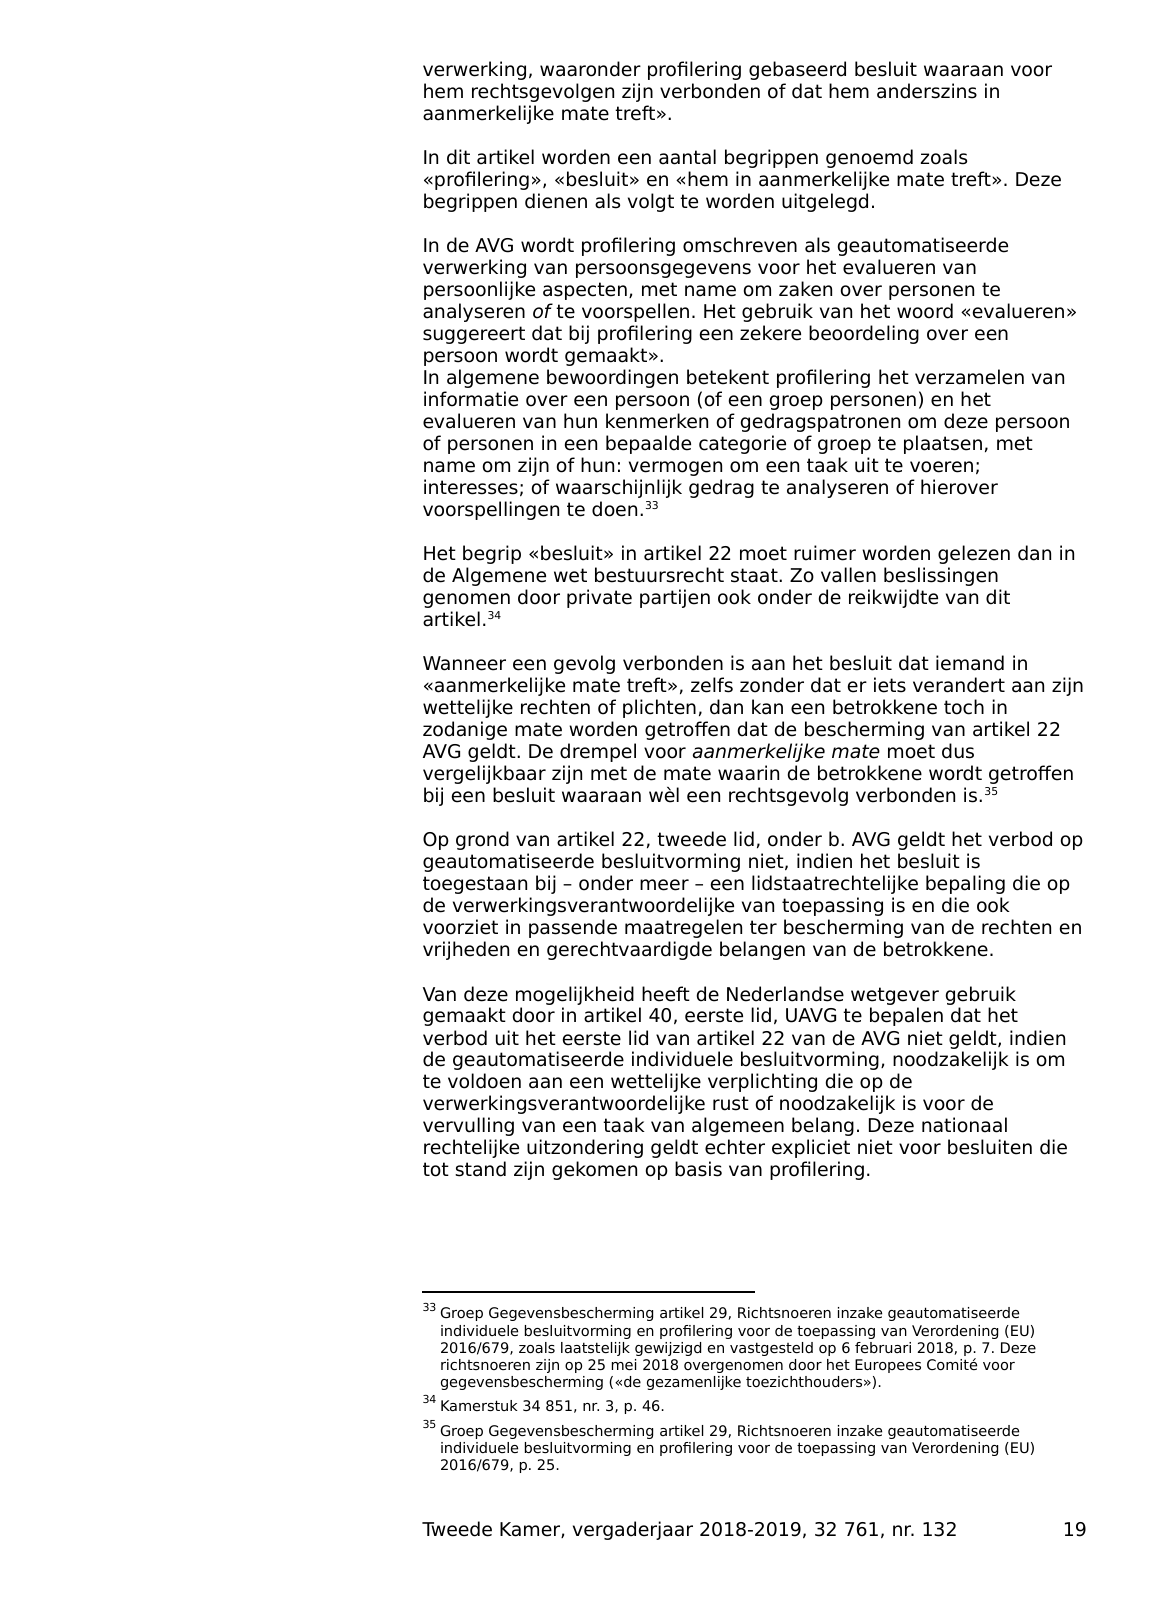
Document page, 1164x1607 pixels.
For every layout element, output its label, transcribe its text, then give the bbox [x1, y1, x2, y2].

text In dit artikel worden een aantal begrippen genoemd zoals «profilering», «besluit» en «hem in aanmerkelijke mate treft». Deze begrippen dienen als volgt te worden uitgelegd. [422, 147, 1087, 213]
text Op grond van artikel 22, tweede lid, onder b. AVG geldt het verbod op geautomatiseerde besluitvorming niet, indien het besluit is toegestaan bij – onder meer – een lidstaatrechtelijke bepaling die op de verwerkingsverantwoordelijke van toepassing is en die ook voorziet in passende maatregelen ter bescherming van de rechten en vrijheden en gerechtvaardigde belangen van de betrokkene. [422, 829, 1087, 961]
text Groep Gegevensbescherming artikel 29, Richtsnoeren inzake geautomatiseerde individuele besluitvorming en profilering voor de toepassing van Verordening (EU) 2016/679, p. 25. [422, 1418, 1087, 1474]
text Groep Gegevensbescherming artikel 29, Richtsnoeren inzake geautomatiseerde individuele besluitvorming en profilering voor de toepassing van Verordening (EU) 2016/679, zoals laatstelijk gewijzigd en vastgesteld op 6 februari 2018, p. 7. Deze richtsnoeren zijn op 25 mei 2018 overgenomen door het Europees Comité voor gegevensbescherming («de gezamenlijke toezichthouders»). [422, 1301, 1087, 1391]
text In de AVG wordt profilering omschreven als geautomatiseerde verwerking van persoonsgegevens voor het evalueren van persoonlijke aspecten, met name om zaken over personen te analyseren of te voorspellen. Het gebruik van het woord «evalueren» suggereert dat bij profilering een zekere beoordeling over een persoon wordt gemaakt». [422, 235, 1087, 367]
text In algemene bewoordingen betekent profilering het verzamelen van informatie over een persoon (of een groep personen) en het evalueren van hun kenmerken of gedragspatronen om deze persoon of personen in een bepaalde categorie of groep te plaatsen, met name om zijn of hun: vermogen om een taak uit te voeren; interesses; of waarschijnlijk gedrag te analyseren of hierover voorspellingen te doen. [422, 367, 1087, 521]
text verwerking, waaronder profilering gebaseerd besluit waaraan voor hem rechtsgevolgen zijn verbonden of dat hem anderszins in aanmerkelijke mate treft». [422, 59, 1087, 125]
text Van deze mogelijkheid heeft de Nederlandse wetgever gebruik gemaakt door in artikel 40, eerste lid, UAVG te bepalen dat het verbod uit het eerste lid van artikel 22 van de AVG niet geldt, indien de geautomatiseerde individuele besluitvorming, noodzakelijk is om te voldoen aan een wettelijke verplichting die op de verwerkingsverantwoordelijke rust of noodzakelijk is voor de vervulling van een taak van algemeen belang. Deze nationaal rechtelijke uitzondering geldt echter expliciet niet voor besluiten die tot stand zijn gekomen op basis van profilering. [422, 983, 1087, 1181]
text Wanneer een gevolg verbonden is aan het besluit dat iemand in «aanmerkelijke mate treft», zelfs zonder dat er iets verandert aan zijn wettelijke rechten of plichten, dan kan een betrokkene toch in zodanige mate worden getroffen dat de bescherming van artikel 22 AVG geldt. De drempel voor aanmerkelijke mate moet dus vergelijkbaar zijn met de mate waarin de betrokkene wordt getroffen bij een besluit waaraan wèl een rechtsgevolg verbonden is. [422, 653, 1087, 807]
text Kamerstuk 34 851, nr. 3, p. 46. [422, 1393, 1087, 1416]
text Het begrip «besluit» in artikel 22 moet ruimer worden gelezen dan in de Algemene wet bestuursrecht staat. Zo vallen beslissingen genomen door private partijen ook onder de reikwijdte van dit artikel. [422, 543, 1087, 631]
